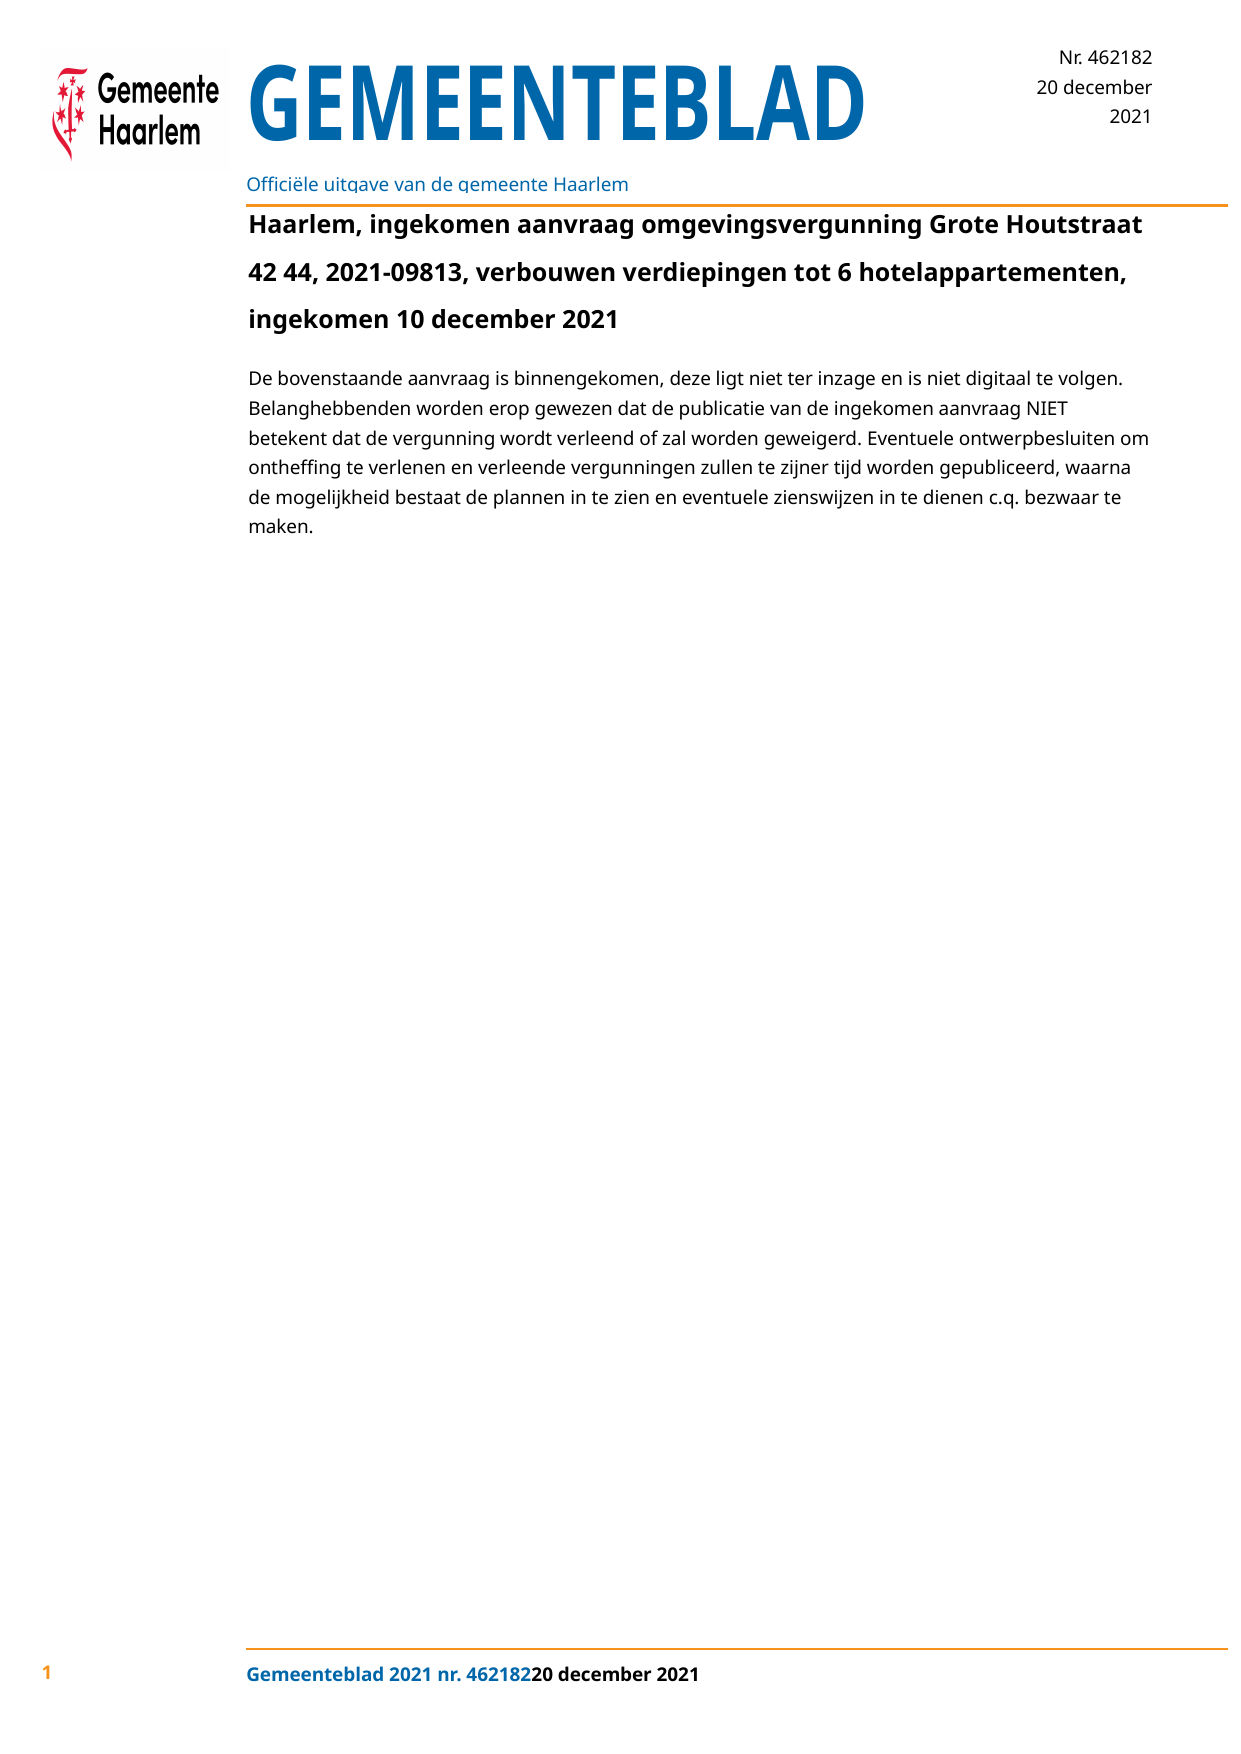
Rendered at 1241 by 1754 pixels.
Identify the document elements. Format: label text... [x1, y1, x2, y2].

text Haarlem, ingekomen aanvraag omgevingsvergunning Grote Houtstraat 42 44, 2021-09813, verbouwen verdiepingen tot 6 hotelappartementen, ingekomen 10 december 2021 [248, 207, 1152, 336]
picture [41, 47, 231, 172]
text De bovenstaande aanvraag is binnengekomen, deze ligt niet ter inzage en is niet digitaal te volgen. Belanghebbenden worden erop gewezen dat de publicatie van de ingekomen aanvraag NIET betekent dat de vergunning wordt verleend of zal worden geweigerd. Eventuele ontwerpbesluiten om ontheffing te verlenen en verleende vergunningen zullen te zijner tijd worden gepubliceerd, waarna de mogelijkheid bestaat de plannen in te zien en eventuele zienswijzen in te dienen c.q. bezwaar te maken. [248, 366, 1152, 539]
